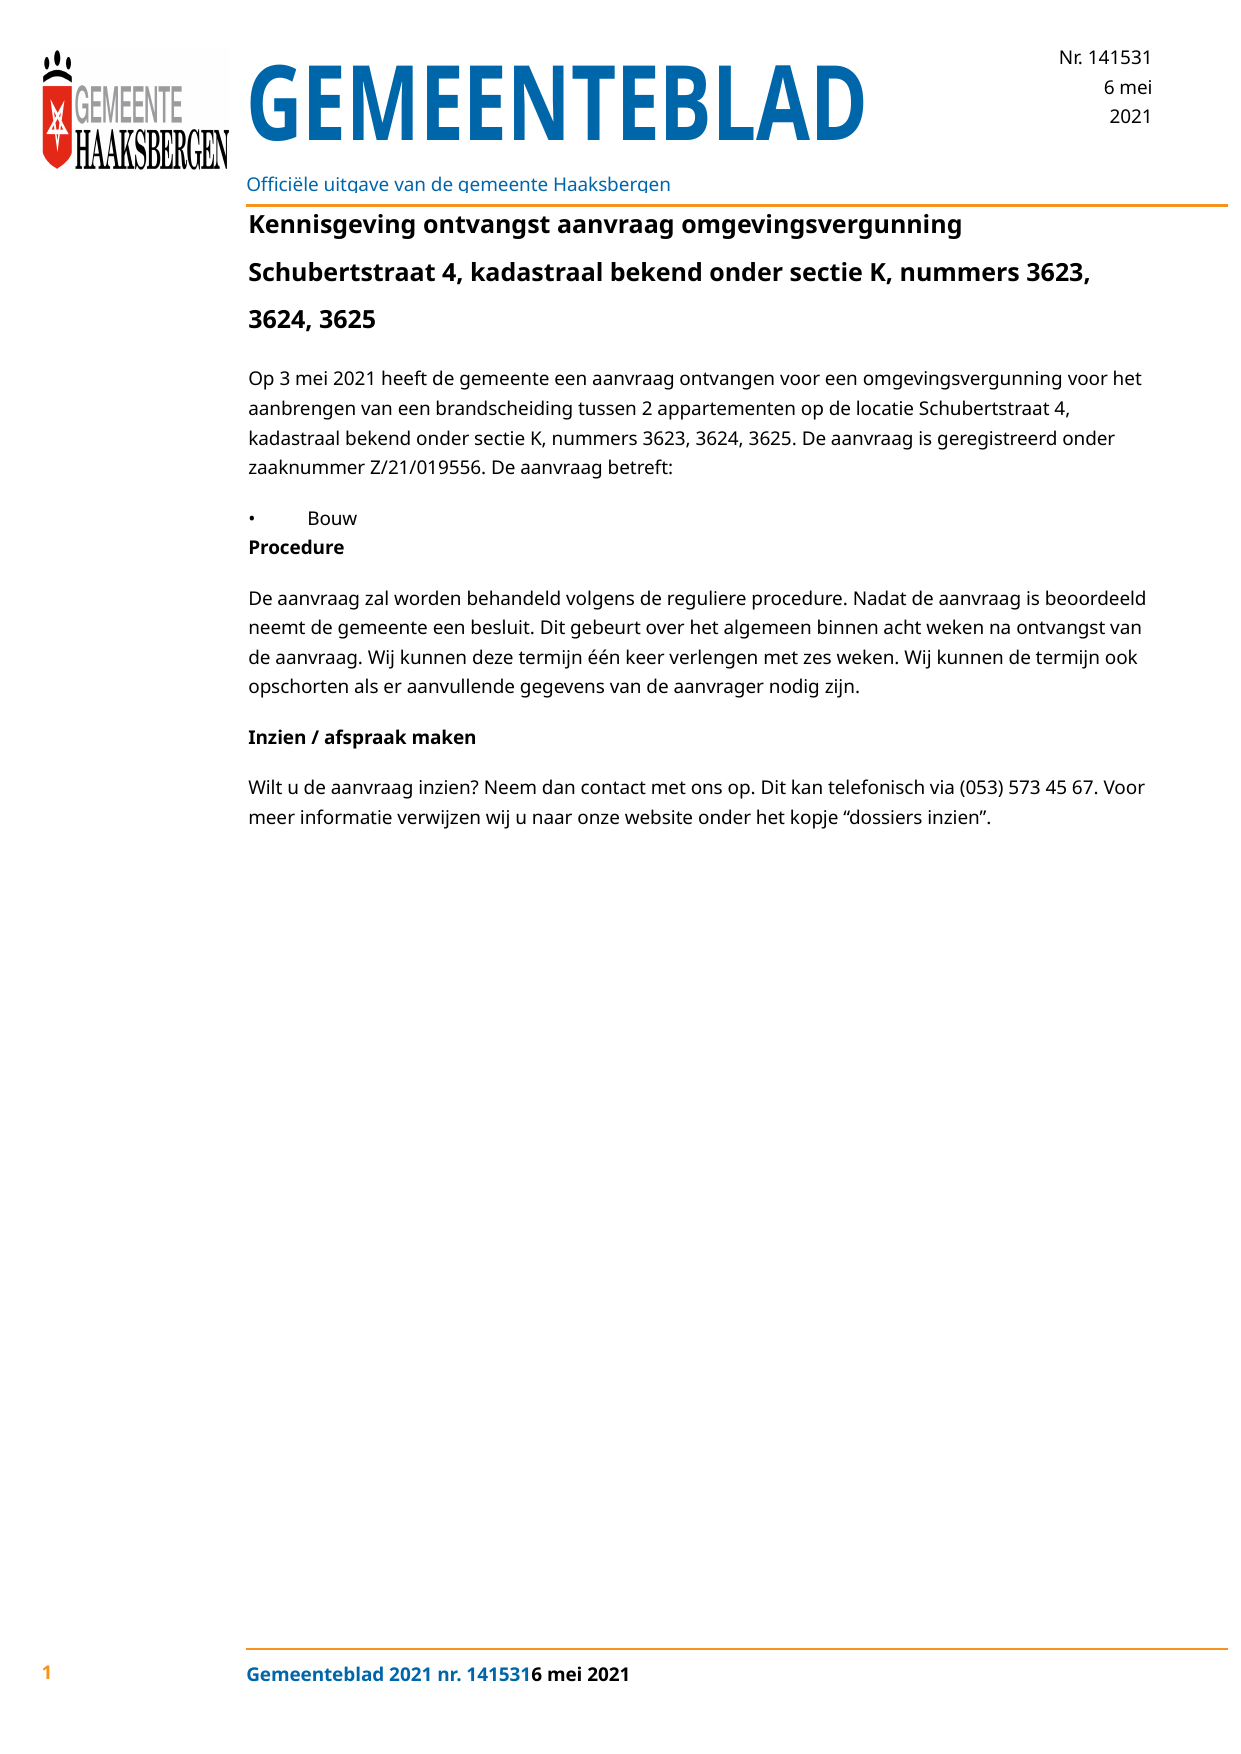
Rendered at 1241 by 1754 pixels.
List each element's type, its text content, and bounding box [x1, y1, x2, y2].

text Op 3 mei 2021 heeft de gemeente een aanvraag ontvangen voor een omgevingsvergunning voor het aanbrengen van een brandscheiding tussen 2 appartementen op de locatie Schubertstraat 4, kadastraal bekend onder sectie K, nummers 3623, 3624, 3625. De aanvraag is geregistreerd onder zaaknummer Z/21/019556. De aanvraag betreft: [248, 366, 1152, 480]
picture [41, 47, 231, 172]
list Bouw [248, 505, 1152, 530]
text De aanvraag zal worden behandeld volgens de reguliere procedure. Nadat de aanvraag is beoordeeld neemt de gemeente een besluit. Dit gebeurt over het algemeen binnen acht weken na ontvangst van de aanvraag. Wij kunnen deze termijn één keer verlengen met zes weken. Wij kunnen de termijn ook opschorten als er aanvullende gegevens van de aanvrager nodig zijn. [248, 585, 1152, 699]
text Procedure [248, 534, 1152, 560]
text Inzien / afspraak maken [248, 724, 1152, 749]
text Wilt u de aanvraag inzien? Neem dan contact met ons op. Dit kan telefonisch via (053) 573 45 67. Voor meer informatie verwijzen wij u naar onze website onder het kopje “dossiers inzien”. [248, 774, 1152, 829]
text Kennisgeving ontvangst aanvraag omgevingsvergunning Schubertstraat 4, kadastraal bekend onder sectie K, nummers 3623, 3624, 3625 [248, 207, 1152, 336]
